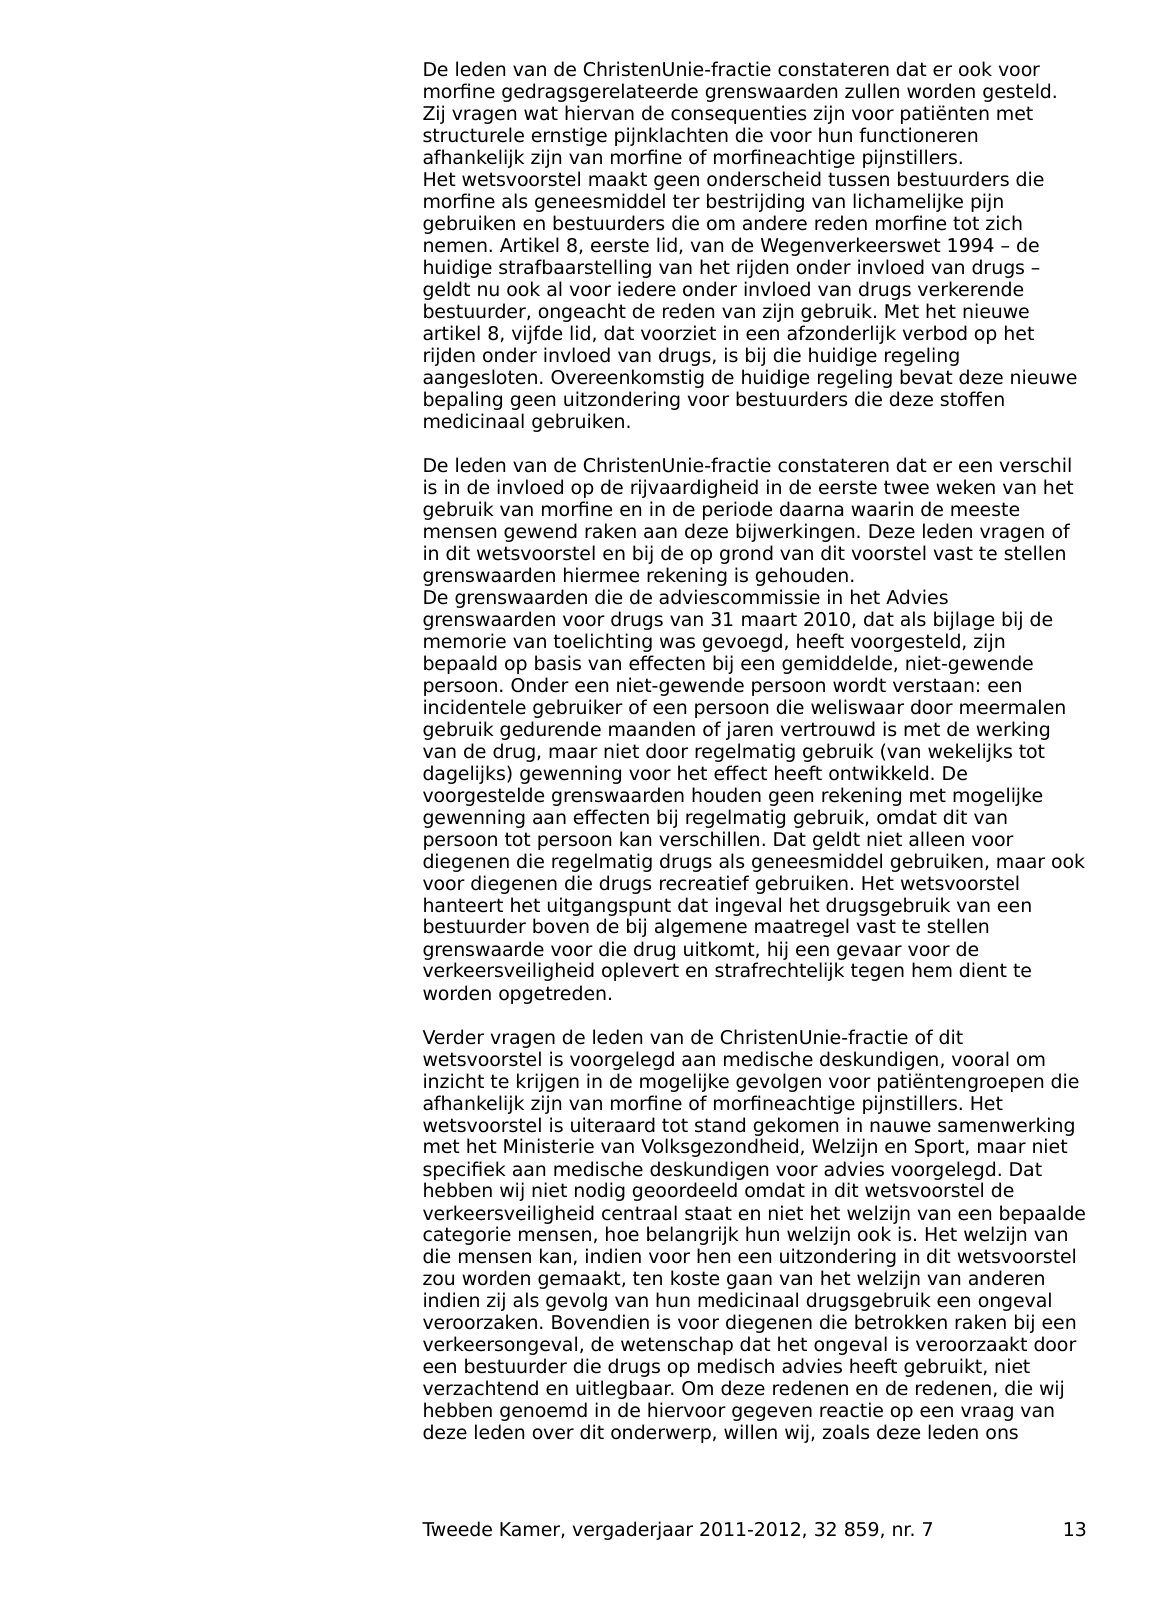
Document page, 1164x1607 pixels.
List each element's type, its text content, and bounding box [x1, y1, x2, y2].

text Het wetsvoorstel maakt geen onderscheid tussen bestuurders die morfine als geneesmiddel ter bestrijding van lichamelijke pijn gebruiken en bestuurders die om andere reden morfine tot zich nemen. Artikel 8, eerste lid, van de Wegenverkeerswet 1994 – de huidige strafbaarstelling van het rijden onder invloed van drugs – geldt nu ook al voor iedere onder invloed van drugs verkerende bestuurder, ongeacht de reden van zijn gebruik. Met het nieuwe artikel 8, vijfde lid, dat voorziet in een afzonderlijk verbod op het rijden onder invloed van drugs, is bij die huidige regeling aangesloten. Overeenkomstig de huidige regeling bevat deze nieuwe bepaling geen uitzondering voor bestuurders die deze stoffen medicinaal gebruiken. [422, 169, 1087, 433]
text De leden van de ChristenUnie-fractie constateren dat er ook voor morfine gedragsgerelateerde grenswaarden zullen worden gesteld. Zij vragen wat hiervan de consequenties zijn voor patiënten met structurele ernstige pijnklachten die voor hun functioneren afhankelijk zijn van morfine of morfineachtige pijnstillers. [422, 59, 1087, 169]
text Verder vragen de leden van de ChristenUnie-fractie of dit wetsvoorstel is voorgelegd aan medische deskundigen, vooral om inzicht te krijgen in de mogelijke gevolgen voor patiëntengroepen die afhankelijk zijn van morfine of morfineachtige pijnstillers. Het wetsvoorstel is uiteraard tot stand gekomen in nauwe samenwerking met het Ministerie van Volksgezondheid, Welzijn en Sport, maar niet specifiek aan medische deskundigen voor advies voorgelegd. Dat hebben wij niet nodig geoordeeld omdat in dit wetsvoorstel de verkeersveiligheid centraal staat en niet het welzijn van een bepaalde categorie mensen, hoe belangrijk hun welzijn ook is. Het welzijn van die mensen kan, indien voor hen een uitzondering in dit wetsvoorstel zou worden gemaakt, ten koste gaan van het welzijn van anderen indien zij als gevolg van hun medicinaal drugsgebruik een ongeval veroorzaken. Bovendien is voor diegenen die betrokken raken bij een verkeersongeval, de wetenschap dat het ongeval is veroorzaakt door een bestuurder die drugs op medisch advies heeft gebruikt, niet verzachtend en uitlegbaar. Om deze redenen en de redenen, die wij hebben genoemd in de hiervoor gegeven reactie op een vraag van deze leden over dit onderwerp, willen wij, zoals deze leden ons [422, 1027, 1087, 1444]
text De leden van de ChristenUnie-fractie constateren dat er een verschil is in de invloed op de rijvaardigheid in de eerste twee weken van het gebruik van morfine en in de periode daarna waarin de meeste mensen gewend raken aan deze bijwerkingen. Deze leden vragen of in dit wetsvoorstel en bij de op grond van dit voorstel vast te stellen grenswaarden hiermee rekening is gehouden. [422, 455, 1087, 587]
text De grenswaarden die de adviescommissie in het Advies grenswaarden voor drugs van 31 maart 2010, dat als bijlage bij de memorie van toelichting was gevoegd, heeft voorgesteld, zijn bepaald op basis van effecten bij een gemiddelde, niet-gewende persoon. Onder een niet-gewende persoon wordt verstaan: een incidentele gebruiker of een persoon die weliswaar door meermalen gebruik gedurende maanden of jaren vertrouwd is met de werking van de drug, maar niet door regelmatig gebruik (van wekelijks tot dagelijks) gewenning voor het effect heeft ontwikkeld. De voorgestelde grenswaarden houden geen rekening met mogelijke gewenning aan effecten bij regelmatig gebruik, omdat dit van persoon tot persoon kan verschillen. Dat geldt niet alleen voor diegenen die regelmatig drugs als geneesmiddel gebruiken, maar ook voor diegenen die drugs recreatief gebruiken. Het wetsvoorstel hanteert het uitgangspunt dat ingeval het drugsgebruik van een bestuurder boven de bij algemene maatregel vast te stellen grenswaarde voor die drug uitkomt, hij een gevaar voor de verkeersveiligheid oplevert en strafrechtelijk tegen hem dient te worden opgetreden. [422, 587, 1087, 1004]
